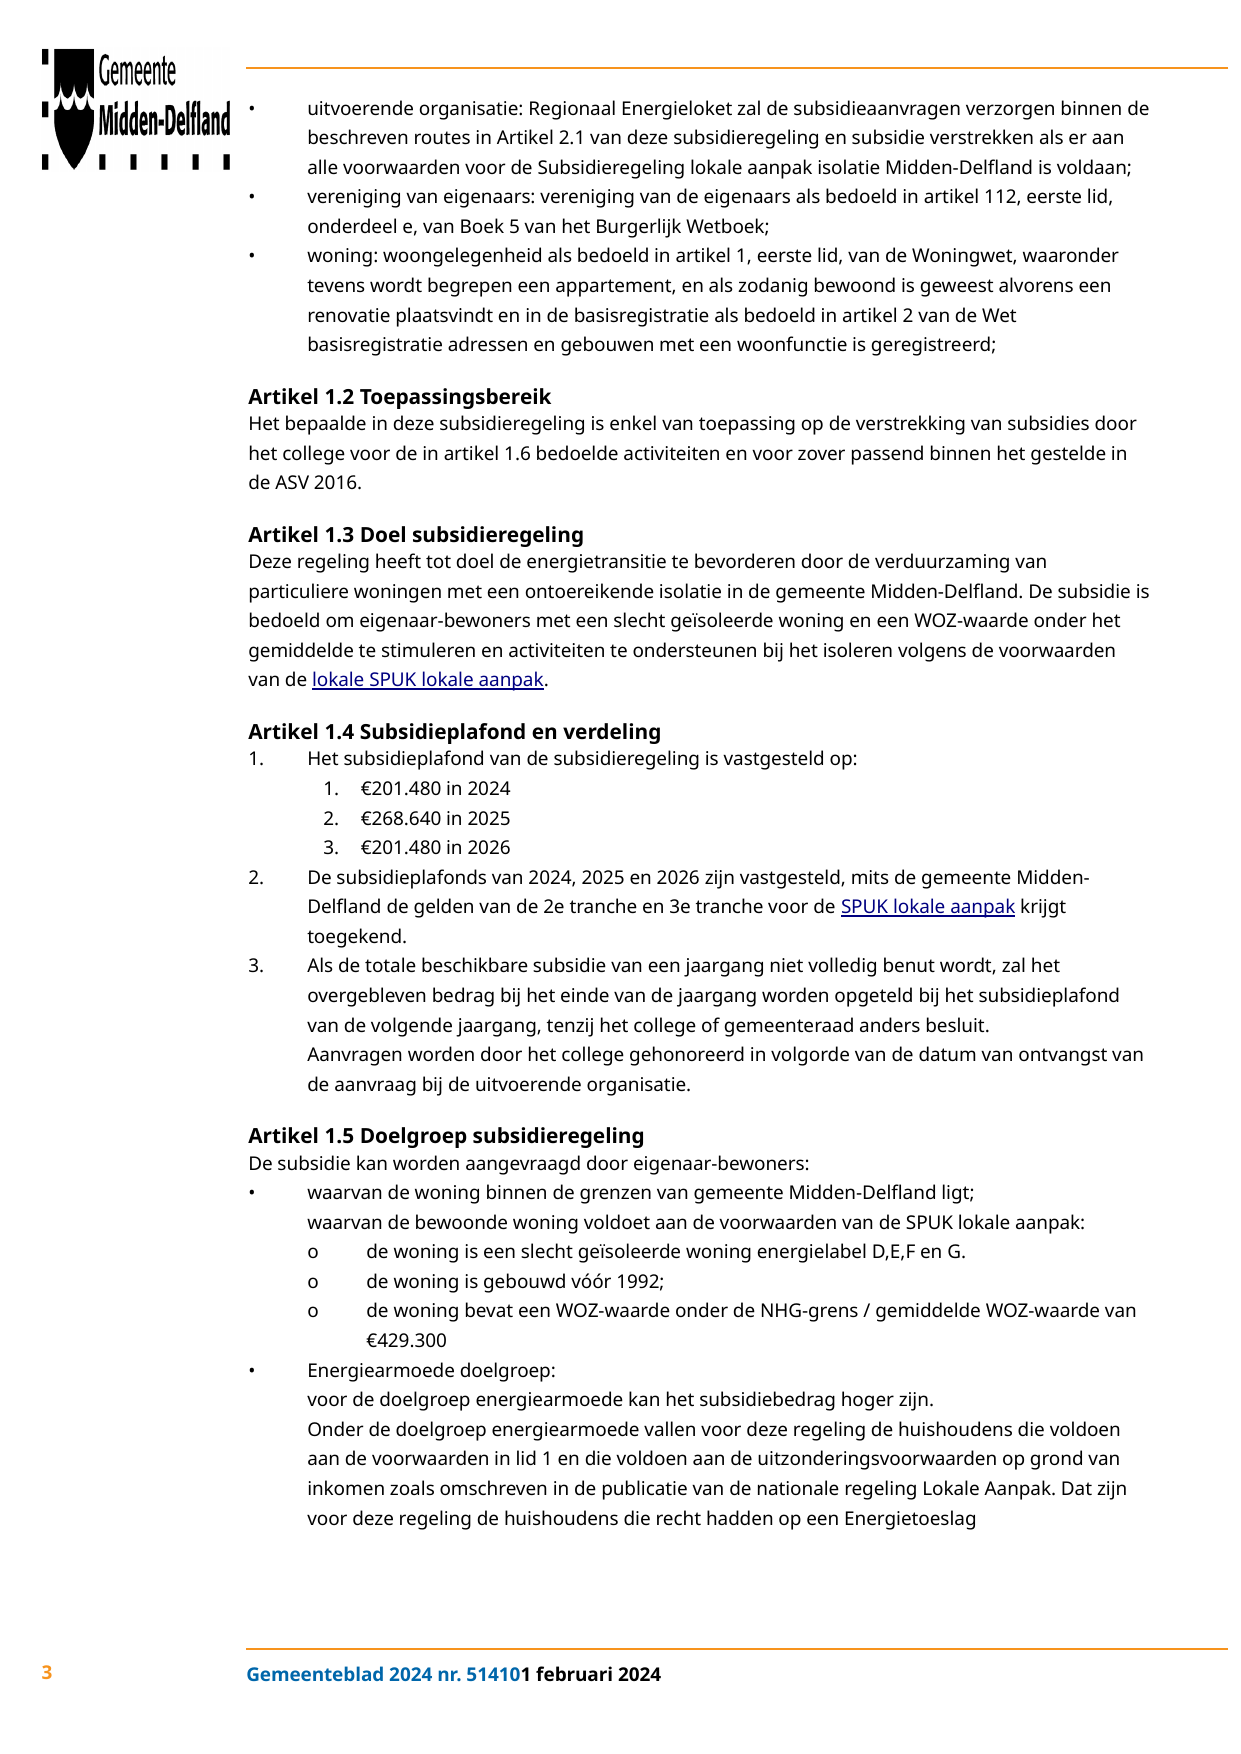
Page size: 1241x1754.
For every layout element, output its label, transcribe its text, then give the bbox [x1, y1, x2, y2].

text Het bepaalde in deze subsidieregeling is enkel van toepassing op de verstrekking van subsidies door het college voor de in artikel 1.6 bedoelde activiteiten en voor zover passend binnen het gestelde in de ASV 2016. [248, 410, 1152, 495]
list Energiearmoede doelgroep: [248, 1357, 1152, 1383]
list de woning bevat een WOZ-waarde onder de NHG-grens / gemiddelde WOZ-waarde van €429.300 [307, 1298, 1152, 1353]
list Als de totale beschikbare subsidie van een jaargang niet volledig benut wordt, zal het overgebleven bedrag bij het einde van de jaargang worden opgeteld bij het subsidieplafond van de volgende jaargang, tenzij het college of gemeenteraad anders besluit. [248, 953, 1152, 1037]
list vereniging van eigenaars: vereniging van de eigenaars als bedoeld in artikel 112, eerste lid, onderdeel e, van Boek 5 van het Burgerlijk Wetboek; [248, 183, 1152, 239]
text De subsidie kan worden aangevraagd door eigenaar-bewoners: [248, 1150, 1152, 1176]
list €268.640 in 2025 [323, 805, 1152, 830]
list de woning is een slecht geïsoleerde woning energielabel D,E,F en G. [307, 1238, 1152, 1264]
text Artikel 1.3 Doel subsidieregeling [248, 520, 1152, 548]
picture [41, 47, 231, 172]
list voor de doelgroep energiearmoede kan het subsidiebedrag hoger zijn. [248, 1386, 1152, 1412]
list waarvan de woning binnen de grenzen van gemeente Midden-Delfland ligt; [248, 1179, 1152, 1205]
list Aanvragen worden door het college gehonoreerd in volgorde van de datum van ontvangst van de aanvraag bij de uitvoerende organisatie. [248, 1041, 1152, 1097]
list De subsidieplafonds van 2024, 2025 en 2026 zijn vastgesteld, mits de gemeente Midden-Delfland de gelden van de 2e tranche en 3e tranche voor de SPUK lokale aanpak krijgt toegekend. [248, 864, 1152, 949]
text Deze regeling heeft tot doel de energietransitie te bevorderen door de verduurzaming van particuliere woningen met een ontoereikende isolatie in de gemeente Midden-Delfland. De subsidie is bedoeld om eigenaar-bewoners met een slecht geïsoleerde woning en een WOZ-waarde onder het gemiddelde te stimuleren en activiteiten te ondersteunen bij het isoleren volgens de voorwaarden van de lokale SPUK lokale aanpak. [248, 548, 1152, 692]
list woning: woongelegenheid als bedoeld in artikel 1, eerste lid, van de Woningwet, waaronder tevens wordt begrepen een appartement, en als zodanig bewoond is geweest alvorens een renovatie plaatsvindt en in de basisregistratie als bedoeld in artikel 2 van de Wet basisregistratie adressen en gebouwen met een woonfunctie is geregistreerd; [248, 243, 1152, 357]
text Artikel 1.4 Subsidieplafond en verdeling [248, 717, 1152, 746]
list de woning is gebouwd vóór 1992; [307, 1268, 1152, 1294]
list waarvan de bewoonde woning voldoet aan de voorwaarden van de SPUK lokale aanpak: [248, 1209, 1152, 1235]
text Artikel 1.5 Doelgroep subsidieregeling [248, 1121, 1152, 1150]
list €201.480 in 2024 [323, 775, 1152, 801]
list Onder de doelgroep energiearmoede vallen voor deze regeling de huishoudens die voldoen aan de voorwaarden in lid 1 en die voldoen aan de uitzonderingsvoorwaarden op grond van inkomen zoals omschreven in de publicatie van de nationale regeling Lokale Aanpak. Dat zijn voor deze regeling de huishoudens die recht hadden op een Energietoeslag [248, 1416, 1152, 1531]
text Artikel 1.2 Toepassingsbereik [248, 382, 1152, 410]
list Het subsidieplafond van de subsidieregeling is vastgesteld op: [248, 746, 1152, 771]
list uitvoerende organisatie: Regionaal Energieloket zal de subsidieaanvragen verzorgen binnen de beschreven routes in Artikel 2.1 van deze subsidieregeling en subsidie verstrekken als er aan alle voorwaarden voor de Subsidieregeling lokale aanpak isolatie Midden-Delfland is voldaan; [248, 95, 1152, 180]
list €201.480 in 2026 [323, 834, 1152, 860]
